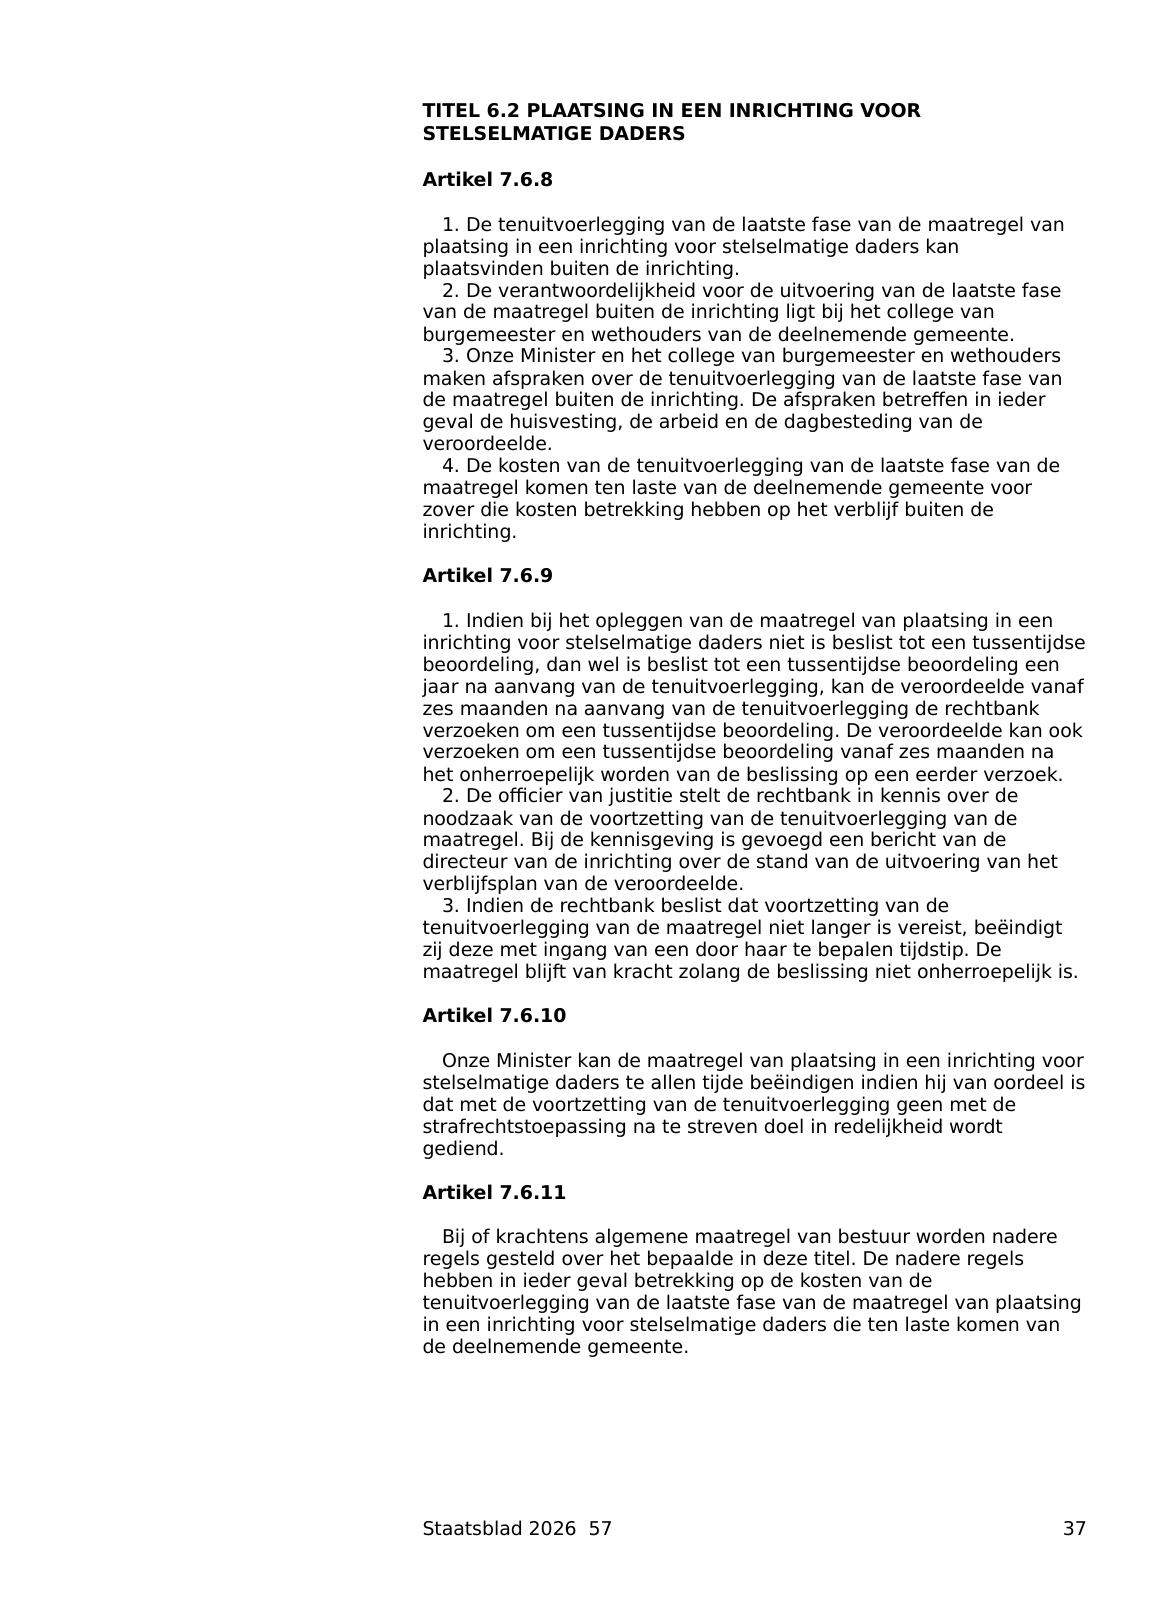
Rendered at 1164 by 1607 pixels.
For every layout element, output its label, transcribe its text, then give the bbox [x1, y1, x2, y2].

subtitle Artikel 7.6.10 [422, 1005, 1087, 1027]
text 1. De tenuitvoerlegging van de laatste fase van de maatregel van plaatsing in een inrichting voor stelselmatige daders kan plaatsvinden buiten de inrichting. [422, 213, 1087, 279]
subtitle Artikel 7.6.9 [422, 565, 1087, 587]
text 2. De verantwoordelijkheid voor de uitvoering van de laatste fase van de maatregel buiten de inrichting ligt bij het college van burgemeester en wethouders van de deelnemende gemeente. [422, 279, 1087, 345]
text 1. Indien bij het opleggen van de maatregel van plaatsing in een inrichting voor stelselmatige daders niet is beslist tot een tussentijdse beoordeling, dan wel is beslist tot een tussentijdse beoordeling een jaar na aanvang van de tenuitvoerlegging, kan de veroordeelde vanaf zes maanden na aanvang van de tenuitvoerlegging de rechtbank verzoeken om een tussentijdse beoordeling. De veroordeelde kan ook verzoeken om een tussentijdse beoordeling vanaf zes maanden na het onherroepelijk worden van de beslissing op een eerder verzoek. [422, 609, 1087, 785]
text 3. Onze Minister en het college van burgemeester en wethouders maken afspraken over de tenuitvoerlegging van de laatste fase van de maatregel buiten de inrichting. De afspraken betreffen in ieder geval de huisvesting, de arbeid en de dagbesteding van de veroordeelde. [422, 345, 1087, 455]
text 2. De officier van justitie stelt de rechtbank in kennis over de noodzaak van de voortzetting van de tenuitvoerlegging van de maatregel. Bij de kennisgeving is gevoegd een bericht van de directeur van de inrichting over de stand van de uitvoering van het verblijfsplan van de veroordeelde. [422, 785, 1087, 895]
subtitle Artikel 7.6.8 [422, 169, 1087, 191]
text 3. Indien de rechtbank beslist dat voortzetting van de tenuitvoerlegging van de maatregel niet langer is vereist, beëindigt zij deze met ingang van een door haar te bepalen tijdstip. De maatregel blijft van kracht zolang de beslissing niet onherroepelijk is. [422, 895, 1087, 983]
subtitle Artikel 7.6.11 [422, 1182, 1087, 1204]
text Onze Minister kan de maatregel van plaatsing in een inrichting voor stelselmatige daders te allen tijde beëindigen indien hij van oordeel is dat met de voortzetting van de tenuitvoerlegging geen met de strafrechtstoepassing na te streven doel in redelijkheid wordt gediend. [422, 1049, 1087, 1159]
text Bij of krachtens algemene maatregel van bestuur worden nadere regels gesteld over het bepaalde in deze titel. De nadere regels hebben in ieder geval betrekking op de kosten van de tenuitvoerlegging van de laatste fase van de maatregel van plaatsing in een inrichting voor stelselmatige daders die ten laste komen van de deelnemende gemeente. [422, 1226, 1087, 1358]
subtitle TITEL 6.2 PLAATSING IN EEN INRICHTING VOOR STELSELMATIGE DADERS [422, 100, 1087, 144]
text 4. De kosten van de tenuitvoerlegging van de laatste fase van de maatregel komen ten laste van de deelnemende gemeente voor zover die kosten betrekking hebben op het verblijf buiten de inrichting. [422, 455, 1087, 543]
